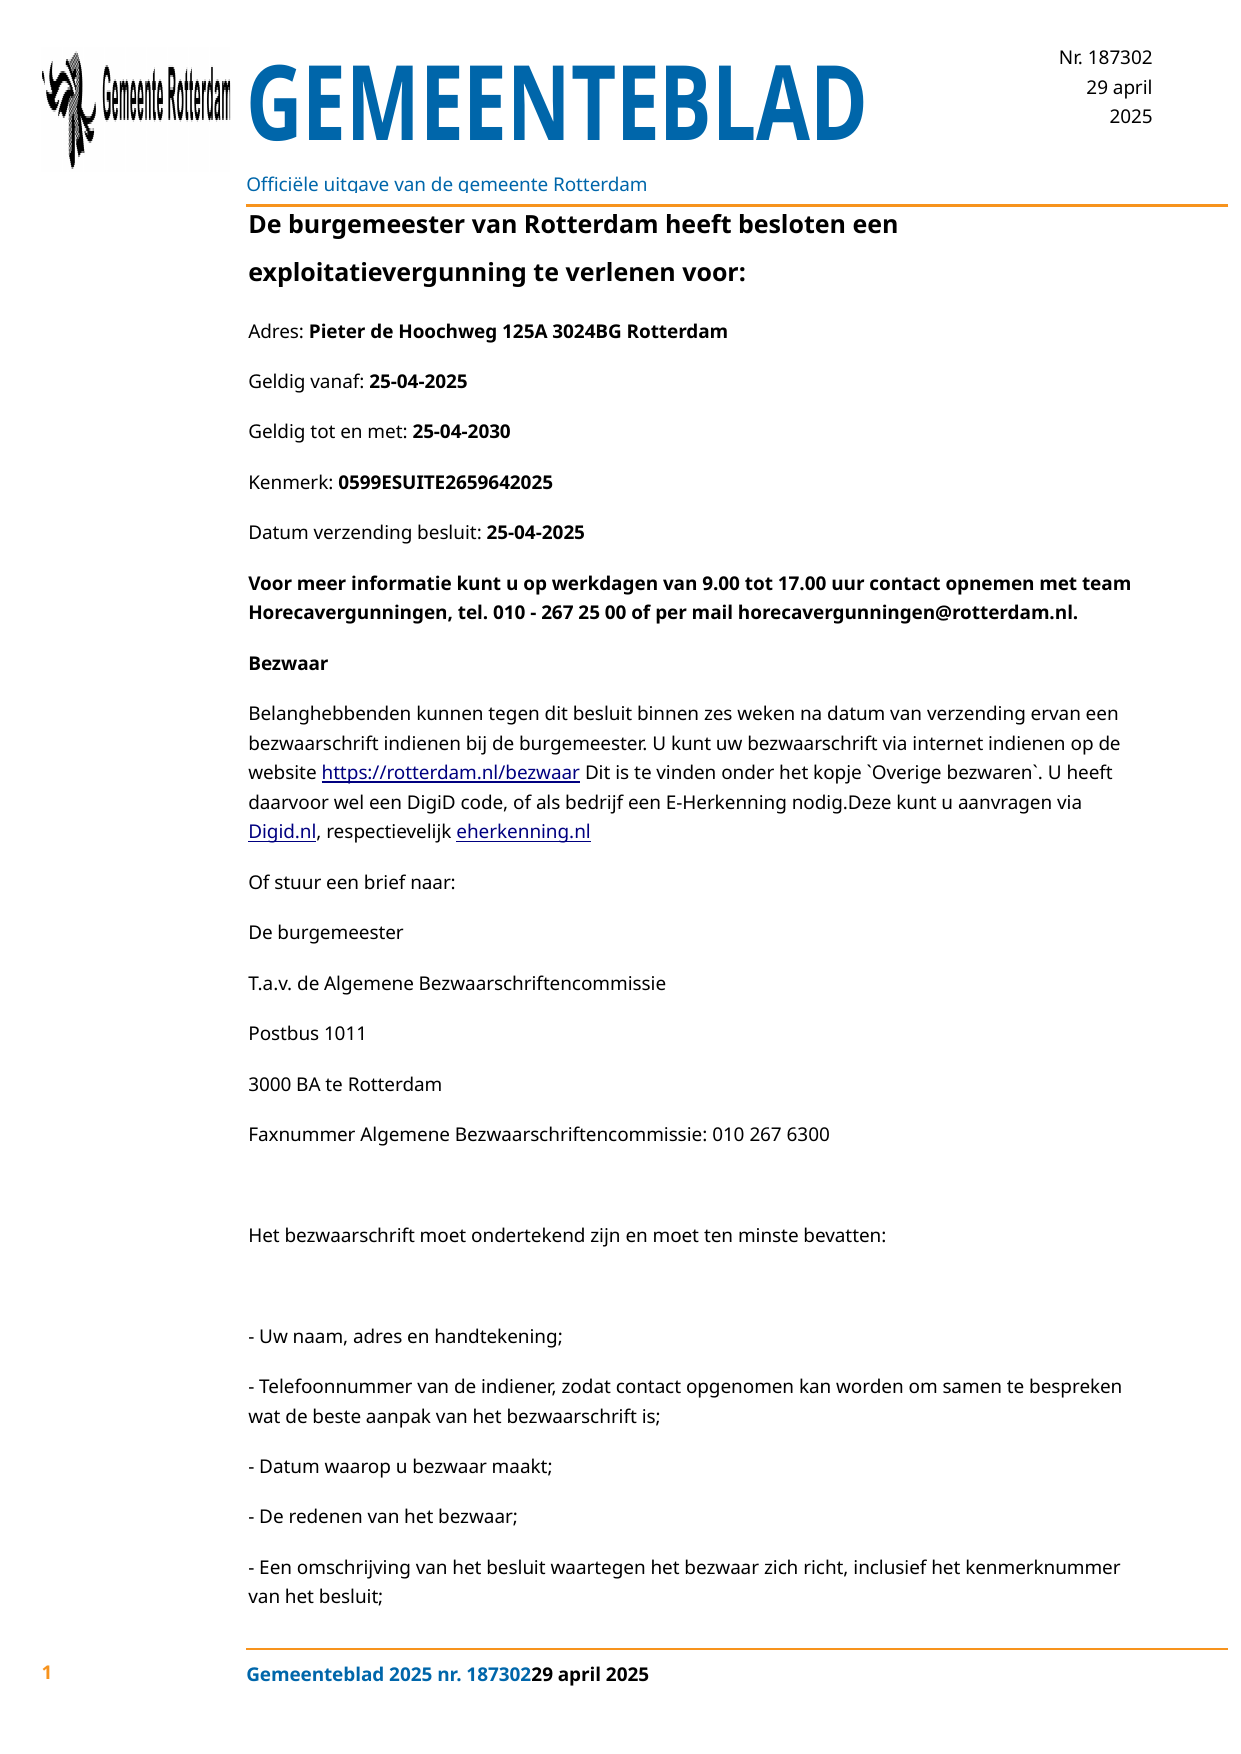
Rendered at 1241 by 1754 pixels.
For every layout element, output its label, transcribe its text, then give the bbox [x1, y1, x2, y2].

text Geldig tot en met: 25-04-2030 [248, 419, 1152, 444]
text Geldig vanaf: 25-04-2025 [248, 368, 1152, 394]
text - Telefoonnummer van de indiener, zodat contact opgenomen kan worden om samen te bespreken wat de beste aanpak van het bezwaarschrift is; [248, 1373, 1152, 1429]
text T.a.v. de Algemene Bezwaarschriftencommissie [248, 970, 1152, 996]
text Belanghebbenden kunnen tegen dit besluit binnen zes weken na datum van verzending ervan een bezwaarschrift indienen bij de burgemeester. U kunt uw bezwaarschrift via internet indienen op de website https://rotterdam.nl/bezwaar Dit is te vinden onder het kopje `Overige bezwaren`. U heeft daarvoor wel een DigiD code, of als bedrijf een E-Herkenning nodig.Deze kunt u aanvragen via Digid.nl, respectievelijk eherkenning.nl [248, 700, 1152, 844]
text - Een omschrijving van het besluit waartegen het bezwaar zich richt, inclusief het kenmerknummer van het besluit; [248, 1554, 1152, 1609]
text De burgemeester van Rotterdam heeft besloten een exploitatievergunning te verlenen voor: [248, 207, 1152, 288]
text Datum verzending besluit: 25-04-2025 [248, 519, 1152, 545]
text Of stuur een brief naar: [248, 869, 1152, 895]
text Adres: Pieter de Hoochweg 125A 3024BG Rotterdam [248, 318, 1152, 344]
picture [41, 47, 231, 172]
text Kenmerk: 0599ESUITE2659642025 [248, 469, 1152, 495]
text - Datum waarop u bezwaar maakt; [248, 1453, 1152, 1479]
text - De redenen van het bezwaar; [248, 1504, 1152, 1529]
text Het bezwaarschrift moet ondertekend zijn en moet ten minste bevatten: [248, 1222, 1152, 1248]
text 3000 BA te Rotterdam [248, 1071, 1152, 1097]
text Postbus 1011 [248, 1020, 1152, 1046]
text Bezwaar [248, 650, 1152, 676]
text Voor meer informatie kunt u op werkdagen van 9.00 tot 17.00 uur contact opnemen met team Horecavergunningen, tel. 010 - 267 25 00 of per mail horecavergunningen@rotterdam.nl. [248, 570, 1152, 625]
text - Uw naam, adres en handtekening; [248, 1323, 1152, 1349]
text Faxnummer Algemene Bezwaarschriftencommissie: 010 267 6300 [248, 1121, 1152, 1147]
text De burgemeester [248, 919, 1152, 945]
